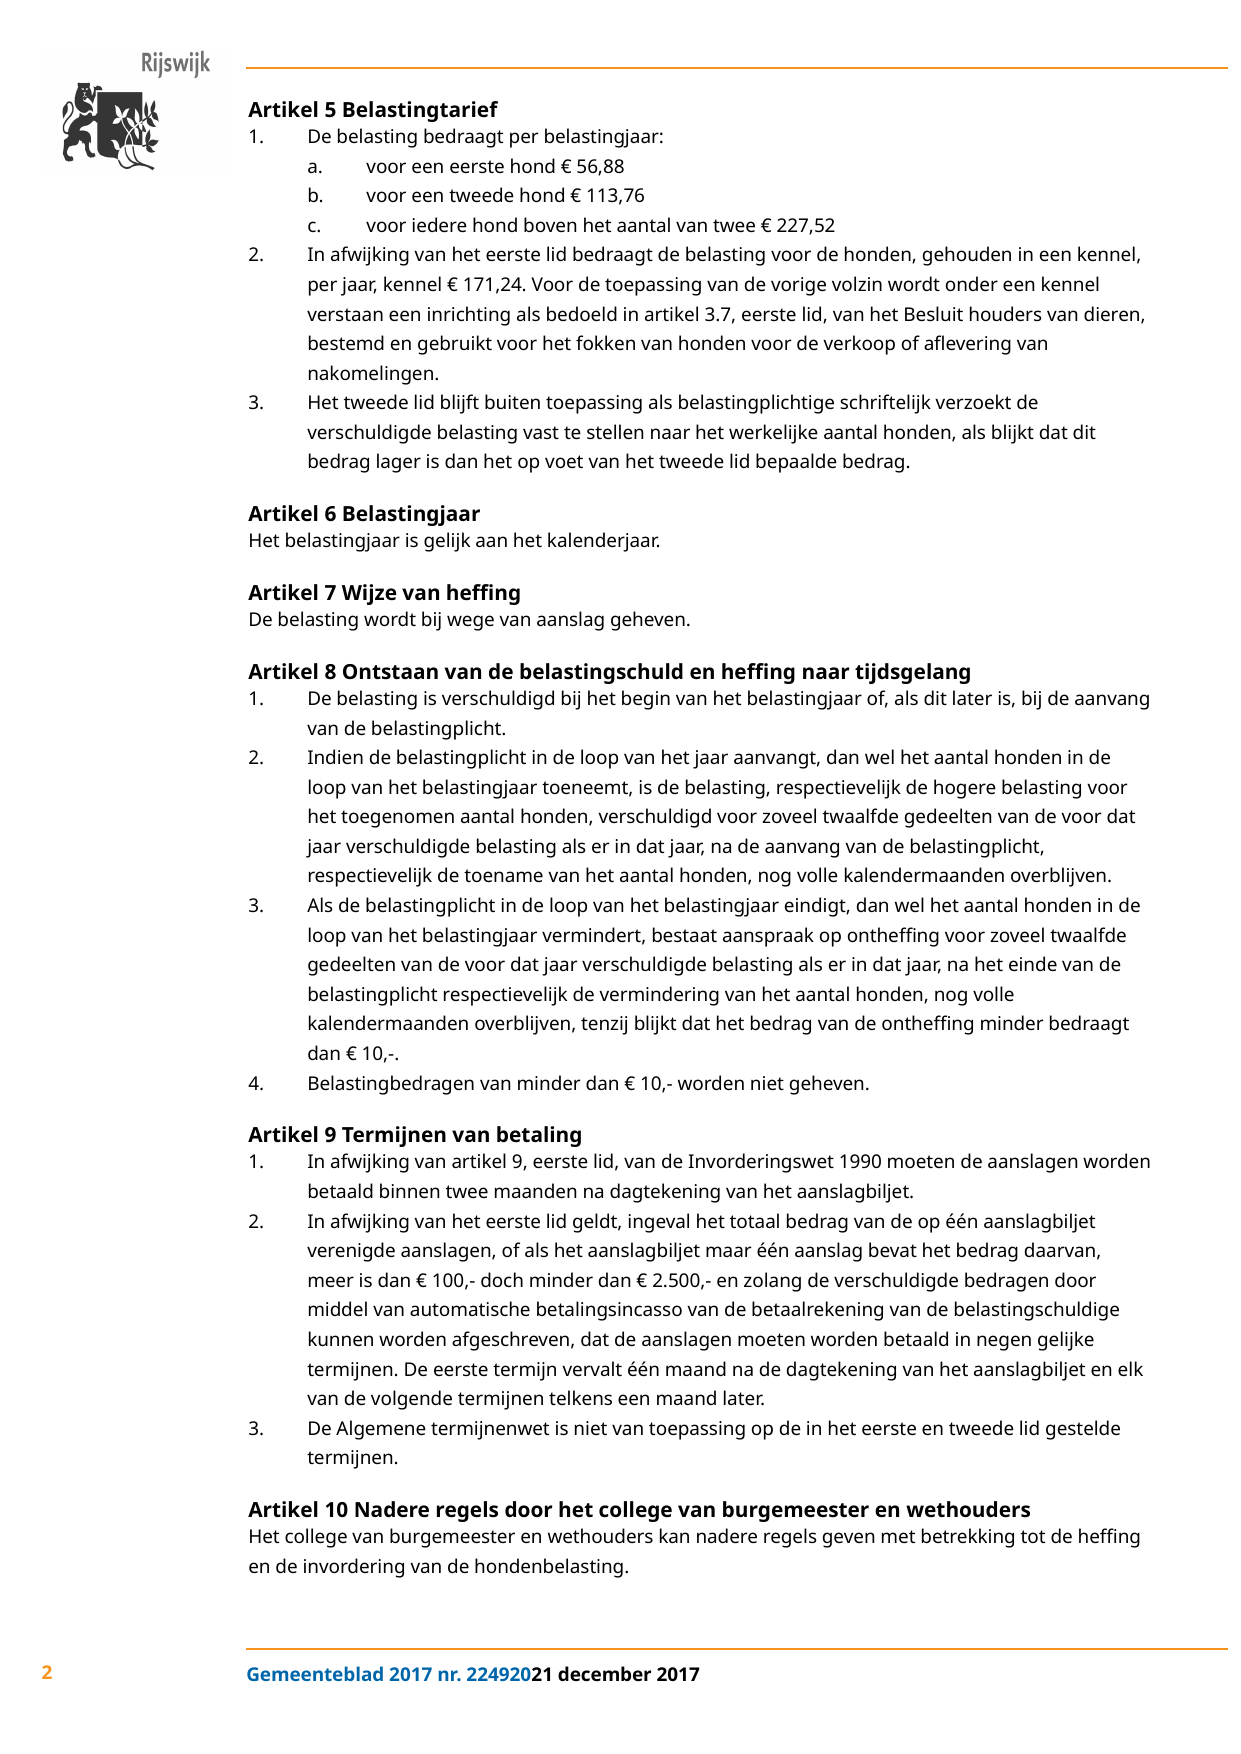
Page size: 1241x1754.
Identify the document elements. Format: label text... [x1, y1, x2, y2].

list voor iedere hond boven het aantal van twee € 227,52 [307, 212, 1152, 238]
list De belasting is verschuldigd bij het begin van het belastingjaar of, als dit later is, bij de aanvang van de belastingplicht. [248, 685, 1152, 741]
text Artikel 5 Belastingtarief [248, 95, 1152, 123]
list voor een eerste hond € 56,88 [307, 153, 1152, 178]
list In afwijking van het eerste lid geldt, ingeval het totaal bedrag van de op één aanslagbiljet verenigde aanslagen, of als het aanslagbiljet maar één aanslag bevat het bedrag daarvan, meer is dan € 100,- doch minder dan € 2.500,- en zolang de verschuldigde bedragen door middel van automatische betalingsincasso van de betaalrekening van de belastingschuldige kunnen worden afgeschreven, dat de aanslagen moeten worden betaald in negen gelijke termijnen. De eerste termijn vervalt één maand na de dagtekening van het aanslagbiljet en elk van de volgende termijnen telkens een maand later. [248, 1208, 1152, 1411]
text Artikel 9 Termijnen van betaling [248, 1120, 1152, 1149]
text Artikel 7 Wijze van heffing [248, 578, 1152, 606]
list Het tweede lid blijft buiten toepassing als belastingplichtige schriftelijk verzoekt de verschuldigde belasting vast te stellen naar het werkelijke aantal honden, als blijkt dat dit bedrag lager is dan het op voet van het tweede lid bepaalde bedrag. [248, 389, 1152, 474]
text Het belastingjaar is gelijk aan het kalenderjaar. [248, 527, 1152, 553]
list In afwijking van het eerste lid bedraagt de belasting voor de honden, gehouden in een kennel, per jaar, kennel € 171,24. Voor de toepassing van de vorige volzin wordt onder een kennel verstaan een inrichting als bedoeld in artikel 3.7, eerste lid, van het Besluit houders van dieren, bestemd en gebruikt voor het fokken van honden voor de verkoop of aflevering van nakomelingen. [248, 242, 1152, 386]
text Artikel 8 Ontstaan van de belastingschuld en heffing naar tijdsgelang [248, 657, 1152, 685]
text Artikel 6 Belastingjaar [248, 499, 1152, 527]
text Het college van burgemeester en wethouders kan nadere regels geven met betrekking tot de heffing en de invordering van de hondenbelasting. [248, 1523, 1152, 1579]
list voor een tweede hond € 113,76 [307, 182, 1152, 208]
list In afwijking van artikel 9, eerste lid, van de Invorderingswet 1990 moeten de aanslagen worden betaald binnen twee maanden na dagtekening van het aanslagbiljet. [248, 1149, 1152, 1204]
text De belasting wordt bij wege van aanslag geheven. [248, 606, 1152, 632]
picture [41, 47, 231, 172]
text Artikel 10 Nadere regels door het college van burgemeester en wethouders [248, 1495, 1152, 1523]
list De Algemene termijnenwet is niet van toepassing op de in het eerste en tweede lid gestelde termijnen. [248, 1415, 1152, 1470]
list Als de belastingplicht in de loop van het belastingjaar eindigt, dan wel het aantal honden in de loop van het belastingjaar vermindert, bestaat aanspraak op ontheffing voor zoveel twaalfde gedeelten van de voor dat jaar verschuldigde belasting als er in dat jaar, na het einde van de belastingplicht respectievelijk de vermindering van het aantal honden, nog volle kalendermaanden overblijven, tenzij blijkt dat het bedrag van de ontheffing minder bedraagt dan € 10,-. [248, 892, 1152, 1066]
list Indien de belastingplicht in de loop van het jaar aanvangt, dan wel het aantal honden in de loop van het belastingjaar toeneemt, is de belasting, respectievelijk de hogere belasting voor het toegenomen aantal honden, verschuldigd voor zoveel twaalfde gedeelten van de voor dat jaar verschuldigde belasting als er in dat jaar, na de aanvang van de belastingplicht, respectievelijk de toename van het aantal honden, nog volle kalendermaanden overblijven. [248, 744, 1152, 888]
list Belastingbedragen van minder dan € 10,- worden niet geheven. [248, 1070, 1152, 1096]
list De belasting bedraagt per belastingjaar: [248, 123, 1152, 149]
